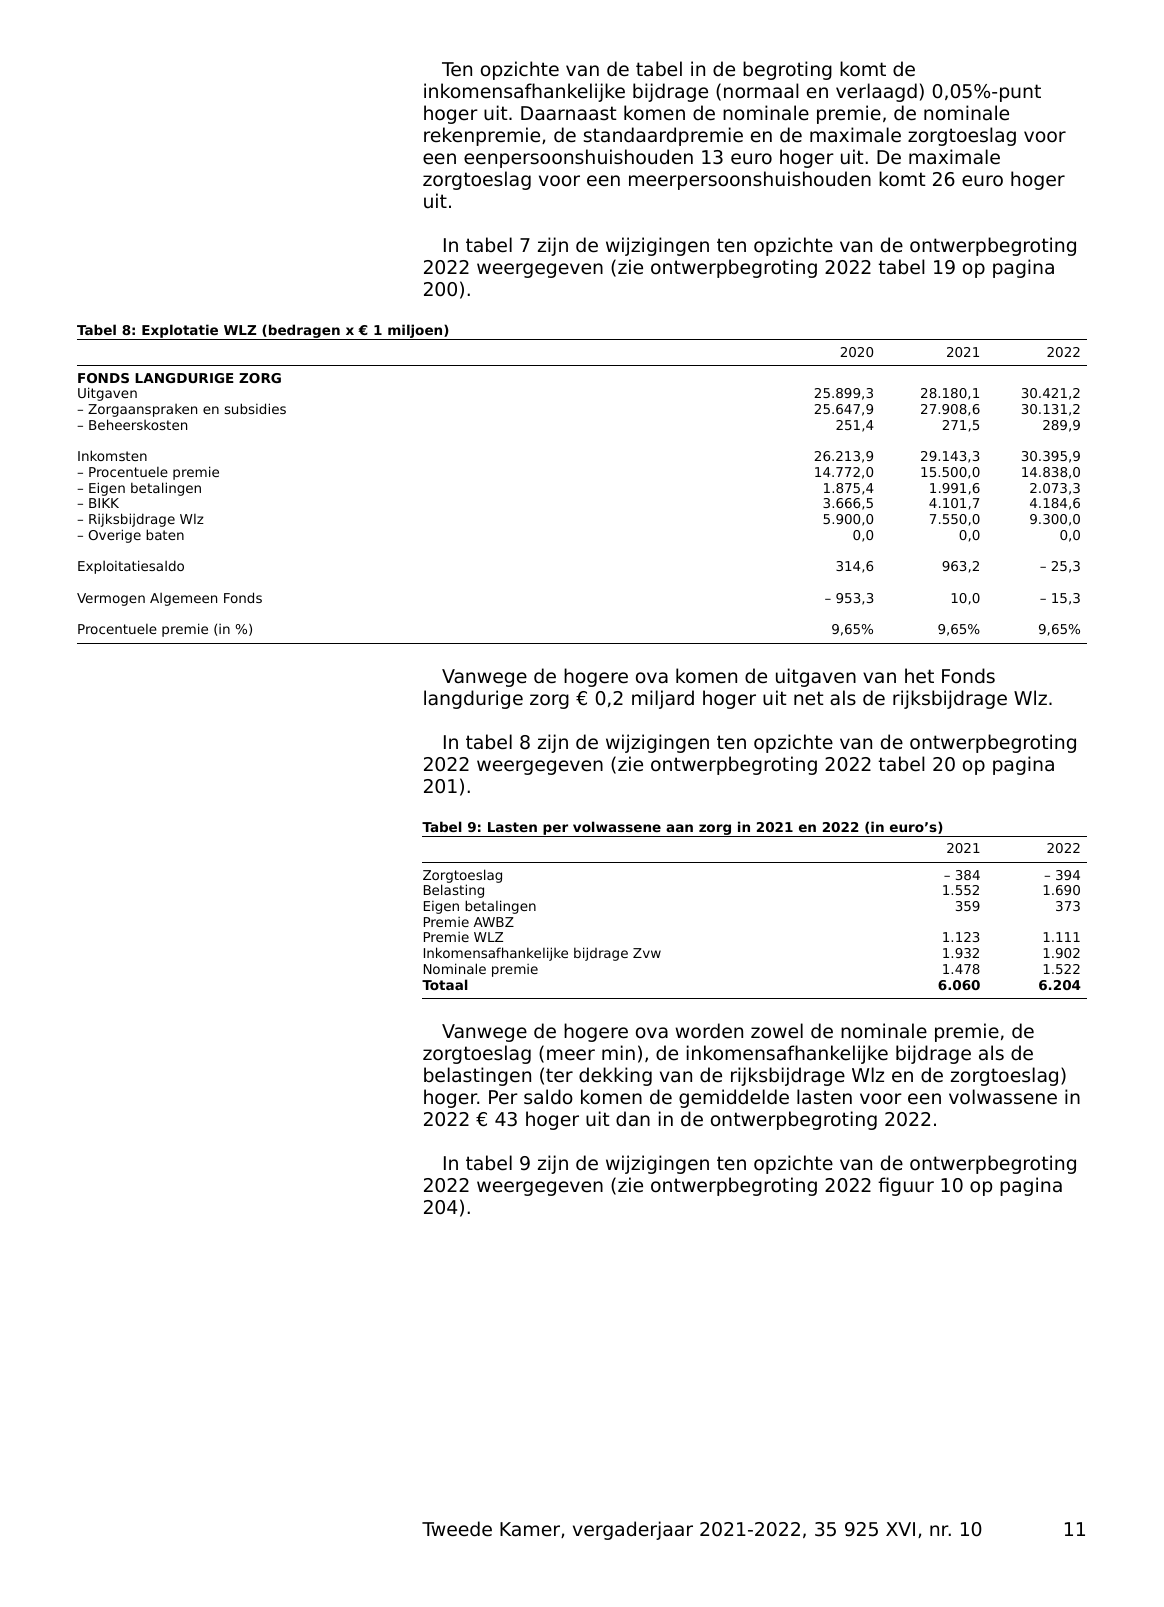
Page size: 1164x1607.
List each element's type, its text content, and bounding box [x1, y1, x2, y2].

table_cell Belasting [422, 883, 880, 899]
table_cell [77, 340, 773, 365]
table_cell 271,5 [880, 418, 986, 433]
table_cell [77, 575, 773, 591]
table_cell [880, 544, 986, 559]
table_cell 314,6 [774, 559, 880, 575]
table_cell Premie AWBZ [422, 915, 880, 930]
table_cell 0,0 [986, 528, 1087, 543]
table_cell 6.204 [986, 978, 1087, 998]
table_cell [77, 544, 773, 559]
table_cell [986, 544, 1087, 559]
table_cell 9,65% [986, 622, 1087, 643]
table_cell 9.300,0 [986, 512, 1087, 528]
text In tabel 9 zijn de wijzigingen ten opzichte van de ontwerpbegroting 2022 weergegeven (zie ontwerpbegroting 2022 figuur 10 op pagina 204). [422, 1153, 1087, 1219]
table_cell 6.060 [880, 978, 986, 998]
table_cell – Overige baten [77, 528, 773, 543]
table_cell 4.184,6 [986, 496, 1087, 512]
text In tabel 7 zijn de wijzigingen ten opzichte van de ontwerpbegroting 2022 weergegeven (zie ontwerpbegroting 2022 tabel 19 op pagina 200). [422, 235, 1087, 301]
table_cell [986, 366, 1087, 386]
table_cell 2021 [880, 340, 986, 365]
table_cell Inkomsten [77, 449, 773, 465]
table_cell 5.900,0 [774, 512, 880, 528]
table_cell 0,0 [880, 528, 986, 543]
table_cell 30.131,2 [986, 402, 1087, 418]
table_cell [880, 434, 986, 449]
table_cell 2020 [774, 340, 880, 365]
table_cell 1.123 [880, 930, 986, 946]
text In tabel 8 zijn de wijzigingen ten opzichte van de ontwerpbegroting 2022 weergegeven (zie ontwerpbegroting 2022 tabel 20 op pagina 201). [422, 732, 1087, 798]
table_cell [986, 434, 1087, 449]
table_cell [880, 575, 986, 591]
table_cell – 384 [880, 863, 986, 883]
table_cell [77, 606, 773, 622]
table_cell [774, 606, 880, 622]
table_cell 28.180,1 [880, 386, 986, 402]
table_cell – Zorgaanspraken en subsidies [77, 402, 773, 418]
table_cell [774, 434, 880, 449]
table_cell 14.838,0 [986, 465, 1087, 481]
table_cell [77, 434, 773, 449]
table_cell [774, 544, 880, 559]
text Ten opzichte van de tabel in de begroting komt de inkomensafhankelijke bijdrage (normaal en verlaagd) 0,05%-punt hoger uit. Daarnaast komen de nominale premie, de nominale rekenpremie, de standaardpremie en de maximale zorgtoeslag voor een eenpersoonshuishouden 13 euro hoger uit. De maximale zorgtoeslag voor een meerpersoonshuishouden komt 26 euro hoger uit. [422, 59, 1087, 213]
table_cell 30.421,2 [986, 386, 1087, 402]
table_cell – Eigen betalingen [77, 481, 773, 496]
table_cell 29.143,3 [880, 449, 986, 465]
table_cell 30.395,9 [986, 449, 1087, 465]
table_cell 373 [986, 899, 1087, 914]
table_cell 25.899,3 [774, 386, 880, 402]
table_cell [774, 366, 880, 386]
table_cell 1.932 [880, 946, 986, 962]
text Vanwege de hogere ova worden zowel de nominale premie, de zorgtoeslag (meer min), de inkomensafhankelijke bijdrage als de belastingen (ter dekking van de rijksbijdrage Wlz en de zorgtoeslag) hoger. Per saldo komen de gemiddelde lasten voor een volwassene in 2022 € 43 hoger uit dan in de ontwerpbegroting 2022. [422, 1021, 1087, 1131]
table_cell Nominale premie [422, 962, 880, 977]
text Vanwege de hogere ova komen de uitgaven van het Fonds langdurige zorg € 0,2 miljard hoger uit net als de rijksbijdrage Wlz. [422, 666, 1087, 710]
table_cell 2022 [986, 340, 1087, 365]
table_cell Exploitatiesaldo [77, 559, 773, 575]
table_cell 1.478 [880, 962, 986, 977]
table_cell 26.213,9 [774, 449, 880, 465]
table_cell [880, 606, 986, 622]
table_cell 10,0 [880, 591, 986, 606]
table_cell [986, 915, 1087, 930]
table_cell [774, 575, 880, 591]
table_cell 3.666,5 [774, 496, 880, 512]
table_cell 1.552 [880, 883, 986, 899]
table_cell 1.111 [986, 930, 1087, 946]
table_cell Zorgtoeslag [422, 863, 880, 883]
table_cell Totaal [422, 978, 880, 998]
table_cell Procentuele premie (in %) [77, 622, 773, 643]
table_cell Premie WLZ [422, 930, 880, 946]
table_cell – Procentuele premie [77, 465, 773, 481]
table_cell 4.101,7 [880, 496, 986, 512]
table_cell – Beheerskosten [77, 418, 773, 433]
table_cell 2022 [986, 837, 1087, 862]
table_cell 1.991,6 [880, 481, 986, 496]
table_cell 963,2 [880, 559, 986, 575]
table_cell [986, 606, 1087, 622]
table_cell [422, 837, 880, 862]
table_cell 359 [880, 899, 986, 914]
table_cell 0,0 [774, 528, 880, 543]
table_cell 2021 [880, 837, 986, 862]
table_cell 289,9 [986, 418, 1087, 433]
table_cell 15.500,0 [880, 465, 986, 481]
table_cell Inkomensafhankelijke bijdrage Zvw [422, 946, 880, 962]
table_cell 1.902 [986, 946, 1087, 962]
table_cell 251,4 [774, 418, 880, 433]
table_cell – 15,3 [986, 591, 1087, 606]
table_cell – BIKK [77, 496, 773, 512]
table_cell 1.690 [986, 883, 1087, 899]
table_cell 9,65% [880, 622, 986, 643]
table_cell Vermogen Algemeen Fonds [77, 591, 773, 606]
table_cell Eigen betalingen [422, 899, 880, 914]
table_cell [986, 575, 1087, 591]
table_cell – 953,3 [774, 591, 880, 606]
table_cell Uitgaven [77, 386, 773, 402]
table_cell 1.875,4 [774, 481, 880, 496]
table_header Tabel 8: Explotatie WLZ (bedragen x € 1 miljoen) [77, 323, 1087, 339]
table_header Tabel 9: Lasten per volwassene aan zorg in 2021 en 2022 (in euro’s) [422, 820, 1087, 836]
table_cell 14.772,0 [774, 465, 880, 481]
table_cell 2.073,3 [986, 481, 1087, 496]
table_cell – 394 [986, 863, 1087, 883]
table_cell 7.550,0 [880, 512, 986, 528]
table_cell FONDS LANGDURIGE ZORG [77, 366, 773, 386]
table_cell – 25,3 [986, 559, 1087, 575]
table_cell 1.522 [986, 962, 1087, 977]
table_cell – Rijksbijdrage Wlz [77, 512, 773, 528]
table_cell 25.647,9 [774, 402, 880, 418]
table_cell 27.908,6 [880, 402, 986, 418]
table_cell 9,65% [774, 622, 880, 643]
table_cell [880, 915, 986, 930]
table_cell [880, 366, 986, 386]
